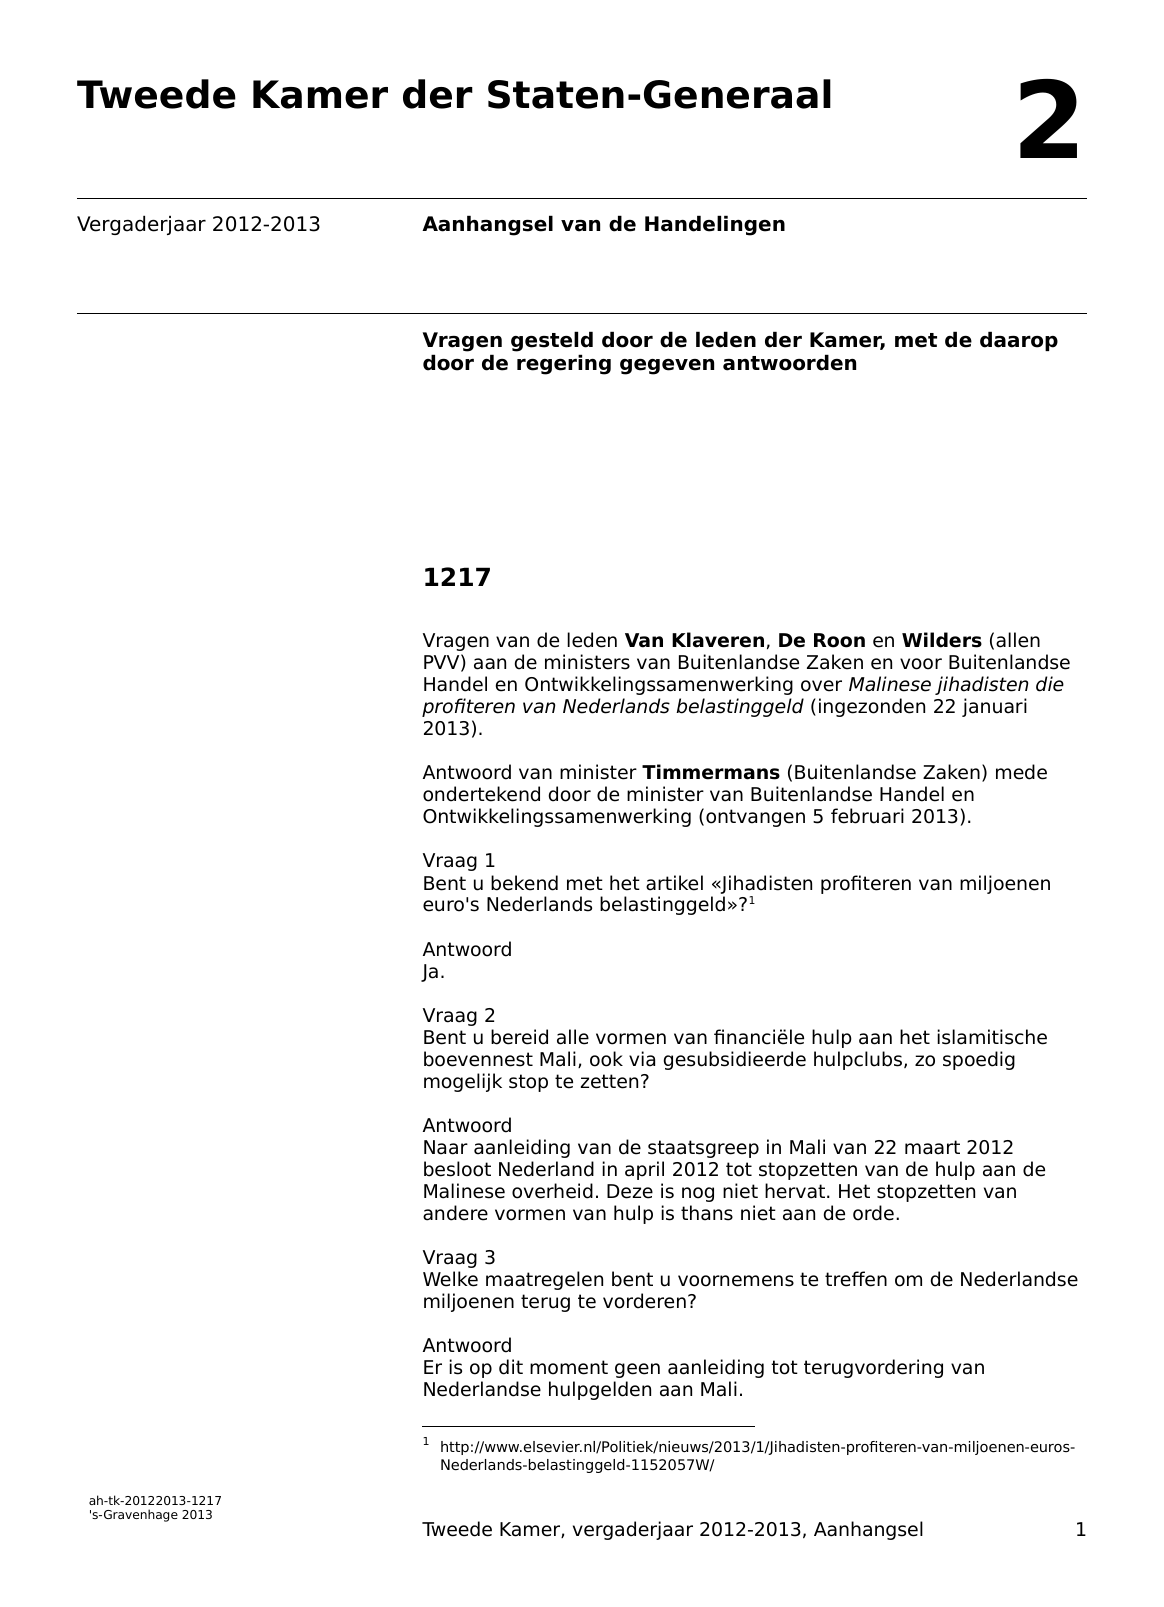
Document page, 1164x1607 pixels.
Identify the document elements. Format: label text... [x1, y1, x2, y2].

text Antwoord [422, 938, 1087, 961]
text Er is op dit moment geen aanleiding tot terugvordering van Nederlandse hulpgelden aan Mali. [422, 1357, 1087, 1401]
text Vragen van de leden Van Klaveren, De Roon en Wilders (allen PVV) aan de ministers van Buitenlandse Zaken en voor Buitenlandse Handel en Ontwikkelingssamenwerking over Malinese jihadisten die profiteren van Nederlands belastinggeld (ingezonden 22 januari 2013). [422, 630, 1087, 740]
table_cell Aanhangsel van de Handelingen [422, 199, 1087, 313]
text http://www.elsevier.nl/Politiek/nieuws/2013/1/Jihadisten-profiteren-van-miljoenen-euros-Nederlands-belastinggeld-1152057W/ [422, 1435, 1087, 1474]
text 's-Gravenhage 2013 [88, 1508, 323, 1522]
text Antwoord [422, 1335, 1087, 1357]
table_header 2 [886, 59, 1087, 198]
text Welke maatregelen bent u voornemens te treffen om de Nederlandse miljoenen terug te vorderen? [422, 1269, 1087, 1313]
text ah-tk-20122013-1217 [88, 1494, 323, 1508]
text Antwoord van minister Timmermans (Buitenlandse Zaken) mede ondertekend door de minister van Buitenlandse Handel en Ontwikkelingssamenwerking (ontvangen 5 februari 2013). [422, 762, 1087, 828]
table_cell Vergaderjaar 2012-2013 [77, 199, 422, 313]
text Vraag 3 [422, 1247, 1087, 1269]
text 1217 [422, 563, 1087, 592]
table_cell [77, 314, 422, 375]
text Antwoord [422, 1115, 1087, 1137]
text Bent u bereid alle vormen van financiële hulp aan het islamitische boevennest Mali, ook via gesubsidieerde hulpclubs, zo spoedig mogelijk stop te zetten? [422, 1027, 1087, 1093]
text Bent u bekend met het artikel «Jihadisten profiteren van miljoenen euro's Nederlands belastinggeld»? [422, 872, 1087, 916]
text Vraag 1 [422, 850, 1087, 872]
text Ja. [422, 961, 1087, 982]
table_cell Vragen gesteld door de leden der Kamer, met de daarop door de regering gegeven antwoorden [422, 314, 1087, 375]
text Naar aanleiding van de staatsgreep in Mali van 22 maart 2012 besloot Nederland in april 2012 tot stopzetten van de hulp aan de Malinese overheid. Deze is nog niet hervat. Het stopzetten van andere vormen van hulp is thans niet aan de orde. [422, 1137, 1087, 1225]
text Vraag 2 [422, 1005, 1087, 1027]
table_header Tweede Kamer der Staten-Generaal [77, 59, 886, 198]
